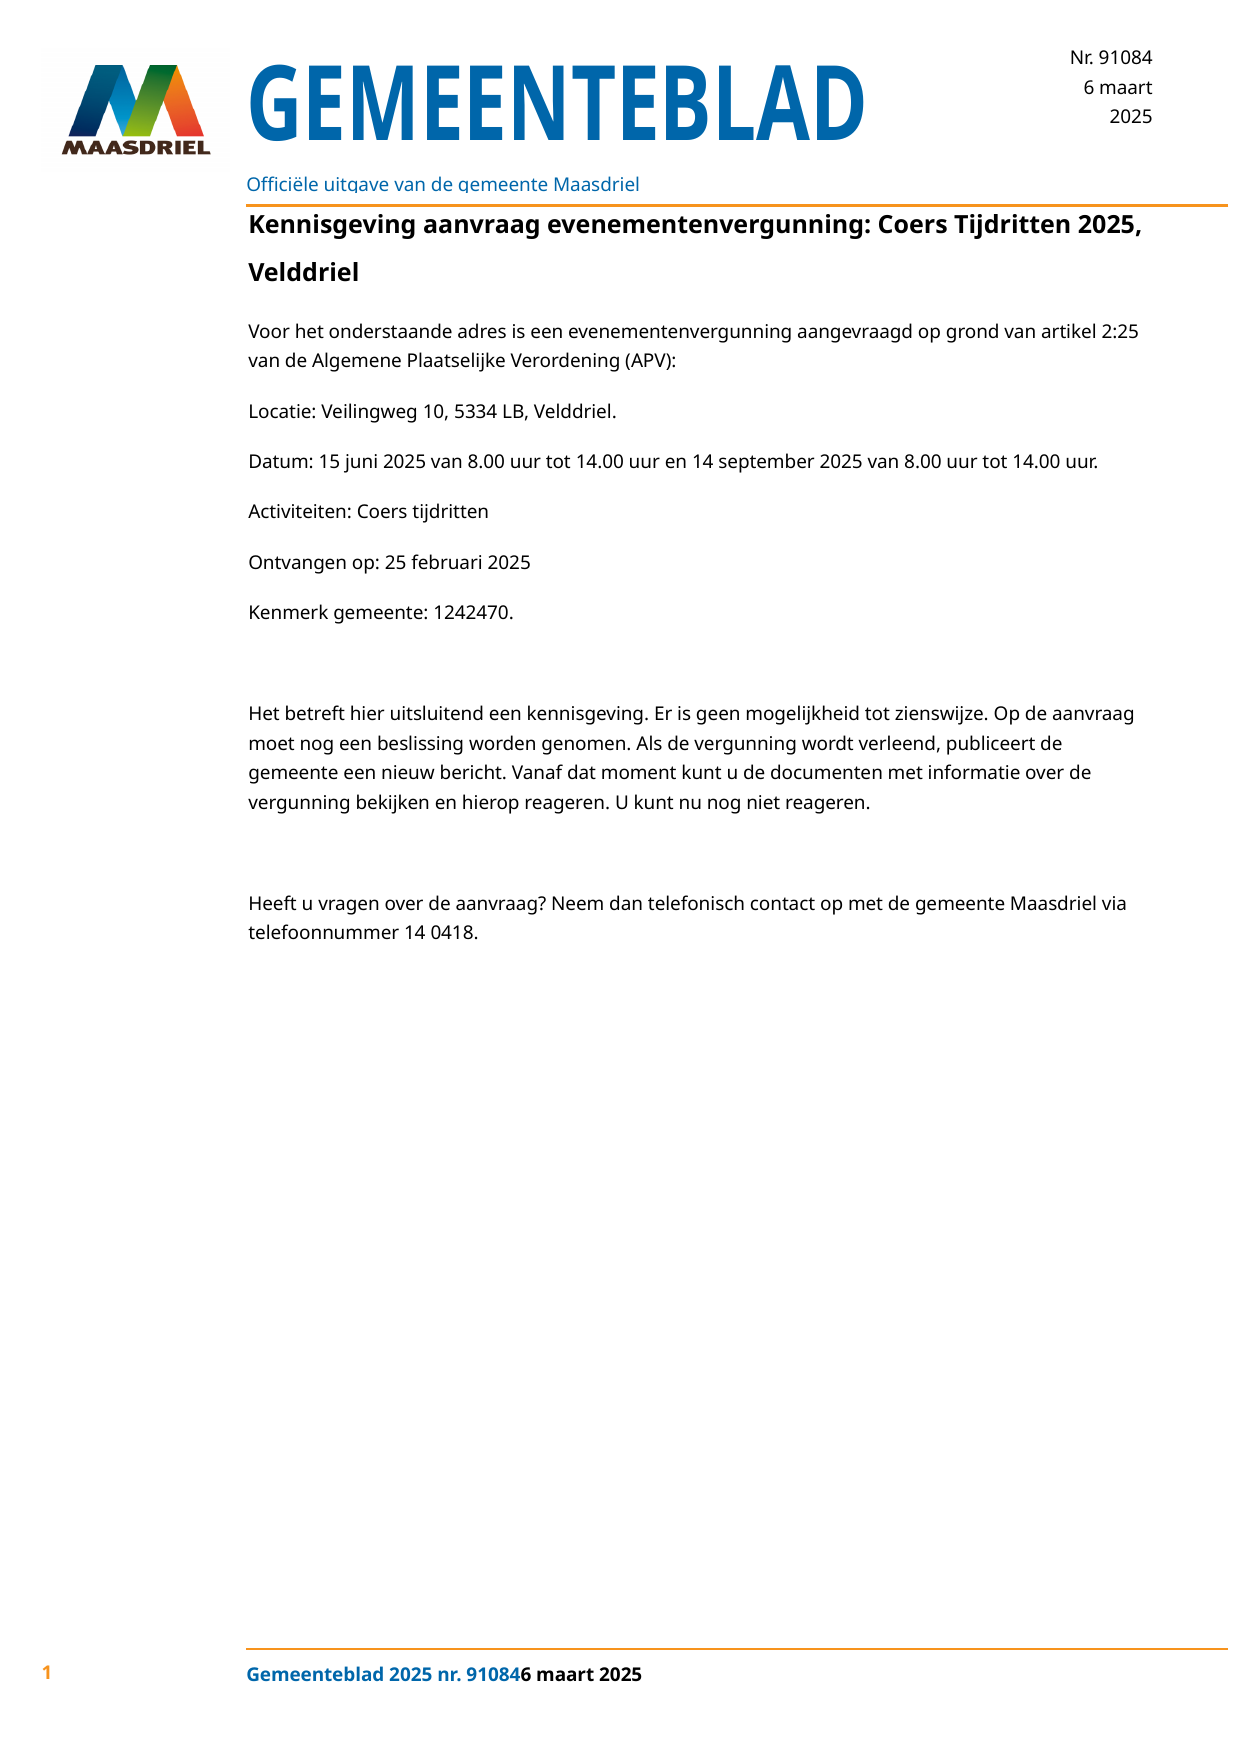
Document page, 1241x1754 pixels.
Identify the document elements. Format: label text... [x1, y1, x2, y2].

text Locatie: Veilingweg 10, 5334 LB, Velddriel. [248, 398, 1152, 424]
text Voor het onderstaande adres is een evenementenvergunning aangevraagd op grond van artikel 2:25 van de Algemene Plaatselijke Verordening (APV): [248, 318, 1152, 373]
picture [41, 47, 231, 172]
text Het betreft hier uitsluitend een kennisgeving. Er is geen mogelijkheid tot zienswijze. Op de aanvraag moet nog een beslissing worden genomen. Als de vergunning wordt verleend, publiceert de gemeente een nieuw bericht. Vanaf dat moment kunt u de documenten met informatie over de vergunning bekijken en hierop reageren. U kunt nu nog niet reageren. [248, 700, 1152, 815]
text Kennisgeving aanvraag evenementenvergunning: Coers Tijdritten 2025, Velddriel [248, 207, 1152, 288]
text Ontvangen op: 25 februari 2025 [248, 549, 1152, 575]
text Heeft u vragen over de aanvraag? Neem dan telefonisch contact op met de gemeente Maasdriel via telefoonnummer 14 0418. [248, 890, 1152, 945]
text Kenmerk gemeente: 1242470. [248, 599, 1152, 625]
text Activiteiten: Coers tijdritten [248, 499, 1152, 524]
text Datum: 15 juni 2025 van 8.00 uur tot 14.00 uur en 14 september 2025 van 8.00 uur tot 14.00 uur. [248, 448, 1152, 474]
